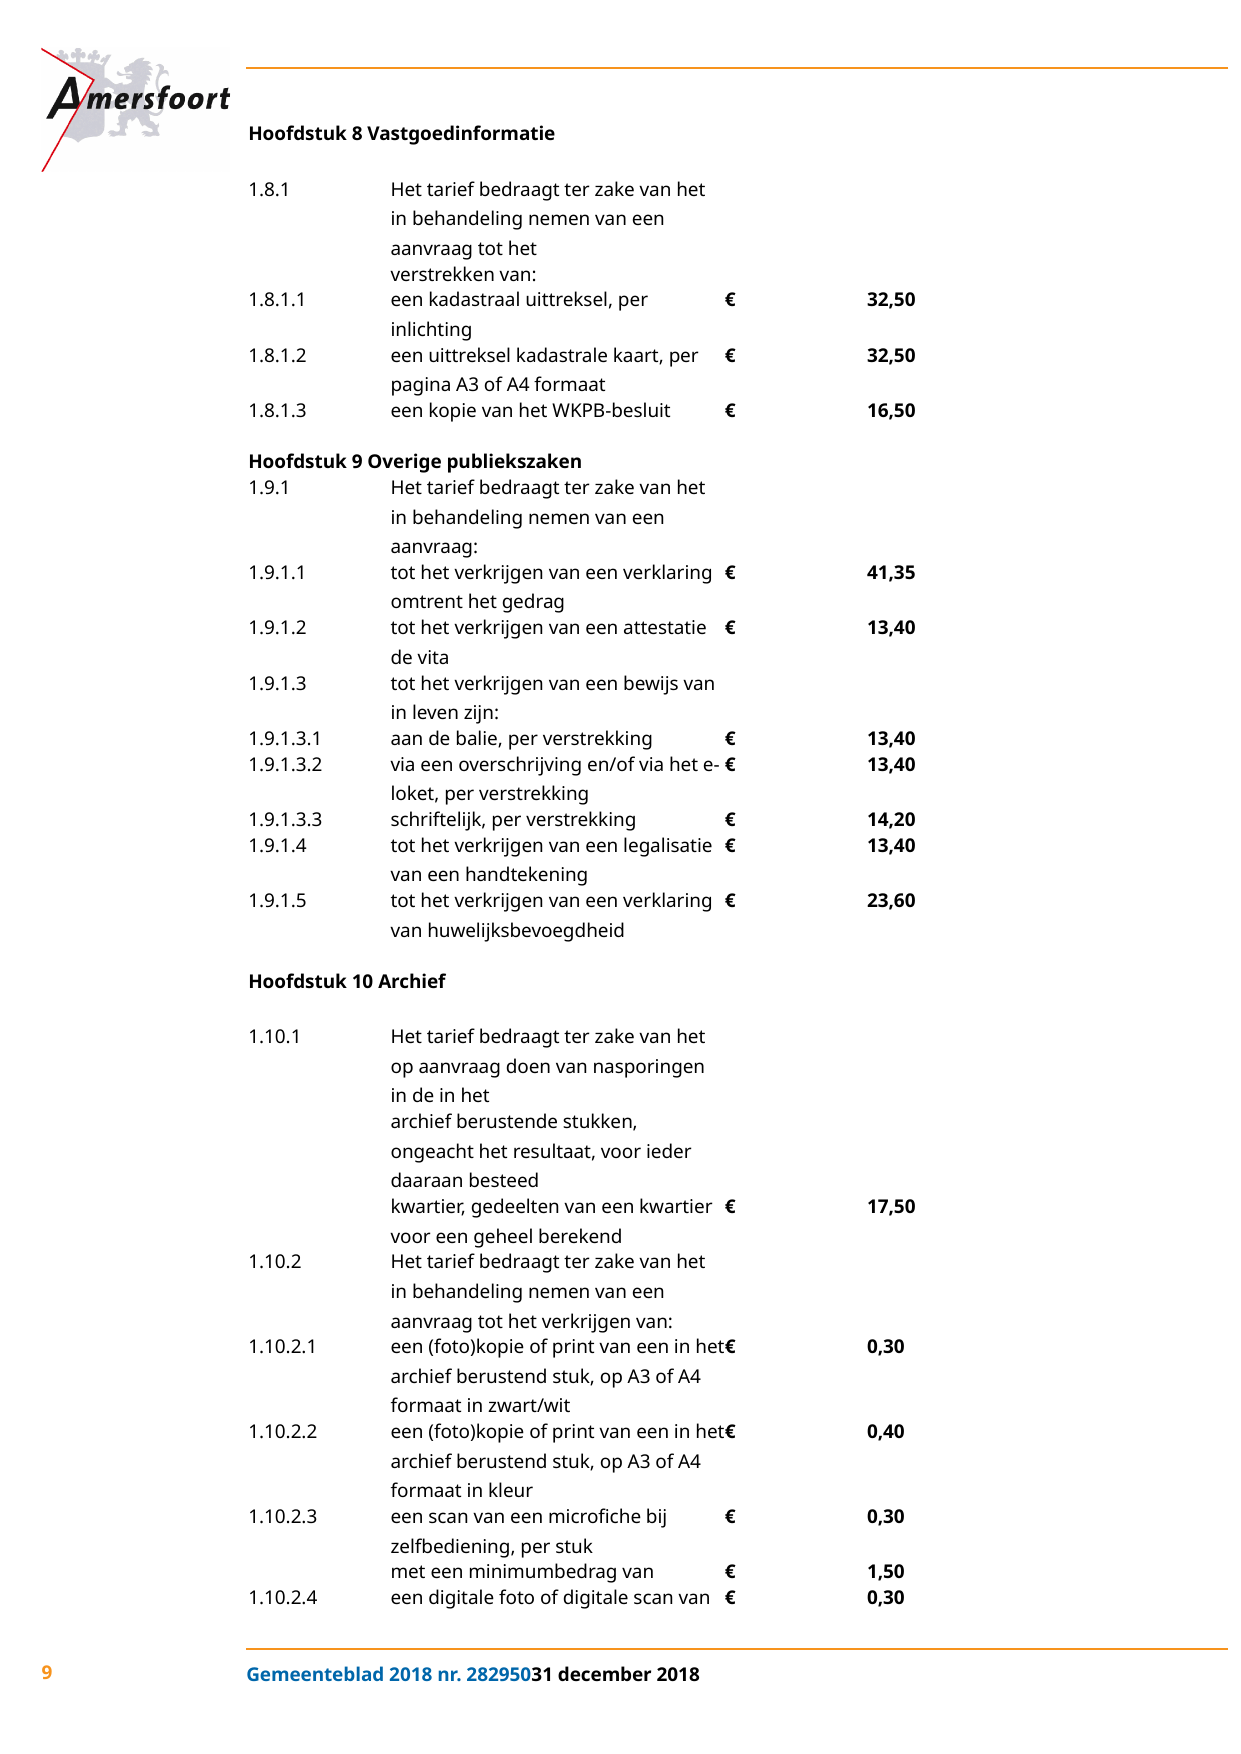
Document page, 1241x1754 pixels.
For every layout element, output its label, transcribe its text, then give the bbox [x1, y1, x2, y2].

table_cell 1.8.1.1 [248, 286, 390, 342]
table_cell een digitale foto of digitale scan van [390, 1584, 724, 1610]
table_cell [248, 943, 390, 968]
table_cell € [725, 751, 867, 806]
table_cell € [725, 559, 867, 614]
table_cell 13,40 [867, 832, 1009, 887]
table_cell 16,50 [867, 397, 1009, 423]
table_cell € [725, 725, 867, 751]
table_cell [725, 670, 867, 725]
table_cell 32,50 [867, 286, 1009, 342]
table_cell [725, 423, 867, 448]
table_cell archief berustende stukken, ongeacht het resultaat, voor ieder daaraan besteed [390, 1109, 724, 1193]
table_cell 1.9.1.5 [248, 887, 390, 942]
table_cell 1,50 [867, 1559, 1009, 1584]
table_cell 1.10.2.3 [248, 1503, 390, 1559]
table_cell 1.9.1.3.1 [248, 725, 390, 751]
table_cell 0,40 [867, 1419, 1009, 1503]
table_cell tot het verkrijgen van een verklaring omtrent het gedrag [390, 559, 724, 614]
table_cell kwartier, gedeelten van een kwartier voor een geheel berekend [390, 1193, 724, 1249]
table_cell [390, 423, 724, 448]
table_cell € [725, 1334, 867, 1418]
table_cell [248, 1559, 390, 1584]
table_cell 1.10.1 [248, 1024, 390, 1108]
table_cell verstrekken van: [390, 261, 724, 286]
table_cell 0,30 [867, 1503, 1009, 1559]
table_cell € [725, 615, 867, 670]
table_cell [725, 1249, 867, 1333]
table_cell [390, 95, 724, 121]
table_cell € [725, 887, 867, 942]
table_cell tot het verkrijgen van een legalisatie van een handtekening [390, 832, 724, 887]
table_cell 13,40 [867, 751, 1009, 806]
table_cell een (foto)kopie of print van een in het archief berustend stuk, op A3 of A4 formaat in zwart/wit [390, 1334, 724, 1418]
picture [41, 47, 231, 172]
table_cell [725, 474, 867, 559]
table_cell € [725, 1584, 867, 1610]
table_cell met een minimumbedrag van [390, 1559, 724, 1584]
table_cell [867, 261, 1009, 286]
table_cell 32,50 [867, 342, 1009, 397]
table_cell 1.9.1.3.2 [248, 751, 390, 806]
table_cell [725, 261, 867, 286]
table_cell [725, 95, 867, 121]
table_cell 1.8.1.3 [248, 397, 390, 423]
table_cell € [725, 806, 867, 832]
table_cell tot het verkrijgen van een attestatie de vita [390, 615, 724, 670]
table_cell [725, 943, 867, 968]
table_cell 13,40 [867, 615, 1009, 670]
table_cell 1.9.1.2 [248, 615, 390, 670]
table_cell [867, 474, 1009, 559]
table_cell 23,60 [867, 887, 1009, 942]
table_cell [867, 670, 1009, 725]
table_cell [248, 1193, 390, 1249]
table_cell € [725, 397, 867, 423]
table_cell € [725, 286, 867, 342]
table_cell 1.9.1.3 [248, 670, 390, 725]
table_cell 17,50 [867, 1193, 1009, 1249]
table_cell via een overschrijving en/of via het e-loket, per verstrekking [390, 751, 724, 806]
table_cell [390, 943, 724, 968]
table_cell € [725, 1559, 867, 1584]
table_cell [725, 176, 867, 261]
table_cell 1.10.2 [248, 1249, 390, 1333]
table_cell een kadastraal uittreksel, per inlichting [390, 286, 724, 342]
table_cell 0,30 [867, 1584, 1009, 1610]
table_cell 1.10.2.1 [248, 1334, 390, 1418]
table_cell Hoofdstuk 8 Vastgoedinformatie [248, 121, 1009, 176]
table_cell Het tarief bedraagt ter zake van het in behandeling nemen van een aanvraag: [390, 474, 724, 559]
table_cell € [725, 1503, 867, 1559]
table_cell 1.10.2.2 [248, 1419, 390, 1503]
table_cell [248, 1109, 390, 1193]
table_cell € [725, 1419, 867, 1503]
table_cell [248, 95, 390, 121]
table_cell [867, 1109, 1009, 1193]
table_cell een (foto)kopie of print van een in het archief berustend stuk, op A3 of A4 formaat in kleur [390, 1419, 724, 1503]
table_cell [725, 1024, 867, 1108]
table_cell [867, 1024, 1009, 1108]
table_cell [867, 95, 1009, 121]
table_cell 1.8.1.2 [248, 342, 390, 397]
table_cell 1.10.2.4 [248, 1584, 390, 1610]
table_cell [867, 943, 1009, 968]
table_cell 1.9.1 [248, 474, 390, 559]
table_cell € [725, 342, 867, 397]
table_cell 1.9.1.3.3 [248, 806, 390, 832]
table_cell schriftelijk, per verstrekking [390, 806, 724, 832]
table_cell Het tarief bedraagt ter zake van het in behandeling nemen van een aanvraag tot het [390, 176, 724, 261]
table_cell Het tarief bedraagt ter zake van het in behandeling nemen van een aanvraag tot het verkrijgen van: [390, 1249, 724, 1333]
table_cell € [725, 832, 867, 887]
table_cell [248, 423, 390, 448]
table_cell 1.9.1.1 [248, 559, 390, 614]
table_cell 1.8.1 [248, 176, 390, 261]
table_cell 14,20 [867, 806, 1009, 832]
table_cell [867, 176, 1009, 261]
table_cell € [725, 1193, 867, 1249]
table_cell tot het verkrijgen van een verklaring van huwelijksbevoegdheid [390, 887, 724, 942]
table_cell Hoofdstuk 9 Overige publiekszaken [248, 449, 1009, 474]
table_cell Het tarief bedraagt ter zake van het op aanvraag doen van nasporingen in de in het [390, 1024, 724, 1108]
table_cell [867, 423, 1009, 448]
table_cell 0,30 [867, 1334, 1009, 1418]
table_cell 1.9.1.4 [248, 832, 390, 887]
table_cell [248, 261, 390, 286]
table_cell een uittreksel kadastrale kaart, per pagina A3 of A4 formaat [390, 342, 724, 397]
table_cell tot het verkrijgen van een bewijs van in leven zijn: [390, 670, 724, 725]
table_cell 41,35 [867, 559, 1009, 614]
table_cell een kopie van het WKPB-besluit [390, 397, 724, 423]
table_cell [725, 1109, 867, 1193]
table_cell een scan van een microfiche bij zelfbediening, per stuk [390, 1503, 724, 1559]
table_cell Hoofdstuk 10 Archief [248, 968, 1009, 1023]
table_cell 13,40 [867, 725, 1009, 751]
table_cell aan de balie, per verstrekking [390, 725, 724, 751]
table_cell [867, 1249, 1009, 1333]
